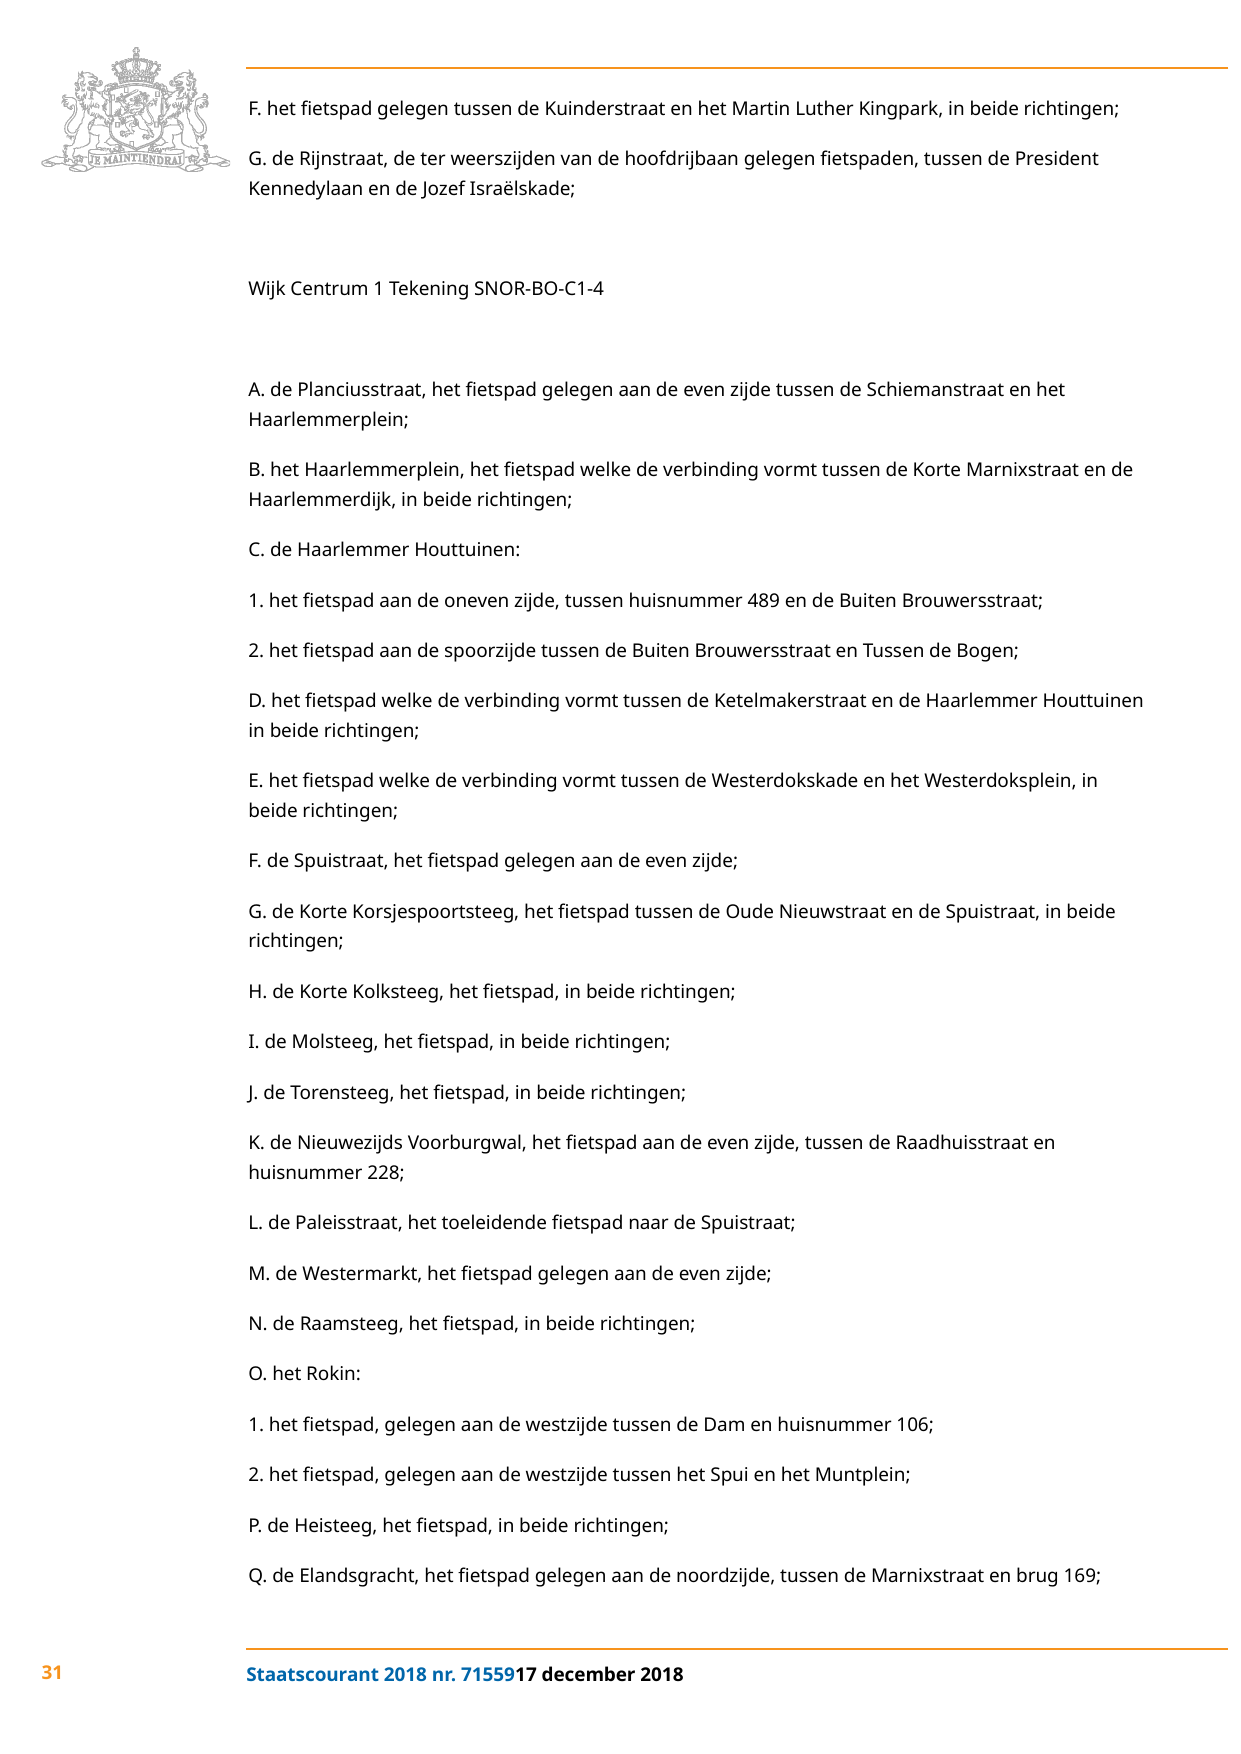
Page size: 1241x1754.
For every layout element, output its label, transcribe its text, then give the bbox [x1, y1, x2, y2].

text P. de Heisteeg, het fietspad, in beide richtingen; [248, 1512, 1152, 1538]
text A. de Planciusstraat, het fietspad gelegen aan de even zijde tussen de Schiemanstraat en het Haarlemmerplein; [248, 376, 1152, 432]
text 2. het fietspad aan de spoorzijde tussen de Buiten Brouwersstraat en Tussen de Bogen; [248, 637, 1152, 663]
text L. de Paleisstraat, het toeleidende fietspad naar de Spuistraat; [248, 1209, 1152, 1235]
text H. de Korte Kolksteeg, het fietspad, in beide richtingen; [248, 978, 1152, 1004]
text G. de Rijnstraat, de ter weerszijden van de hoofdrijbaan gelegen fietspaden, tussen de President Kennedylaan en de Jozef Israëlskade; [248, 145, 1152, 201]
text G. de Korte Korsjespoortsteeg, het fietspad tussen de Oude Nieuwstraat en de Spuistraat, in beide richtingen; [248, 898, 1152, 953]
text Wijk Centrum 1 Tekening SNOR-BO-C1-4 [248, 276, 1152, 301]
picture [41, 47, 231, 172]
text K. de Nieuwezijds Voorburgwal, het fietspad aan de even zijde, tussen de Raadhuisstraat en huisnummer 228; [248, 1129, 1152, 1185]
text F. het fietspad gelegen tussen de Kuinderstraat en het Martin Luther Kingpark, in beide richtingen; [248, 95, 1152, 121]
text M. de Westermarkt, het fietspad gelegen aan de even zijde; [248, 1260, 1152, 1286]
text 1. het fietspad aan de oneven zijde, tussen huisnummer 489 en de Buiten Brouwersstraat; [248, 587, 1152, 613]
text O. het Rokin: [248, 1361, 1152, 1386]
text D. het fietspad welke de verbinding vormt tussen de Ketelmakerstraat en de Haarlemmer Houttuinen in beide richtingen; [248, 688, 1152, 743]
text E. het fietspad welke de verbinding vormt tussen de Westerdokskade en het Westerdoksplein, in beide richtingen; [248, 768, 1152, 823]
text I. de Molsteeg, het fietspad, in beide richtingen; [248, 1028, 1152, 1054]
text 1. het fietspad, gelegen aan de westzijde tussen de Dam en huisnummer 106; [248, 1411, 1152, 1437]
text Q. de Elandsgracht, het fietspad gelegen aan de noordzijde, tussen de Marnixstraat en brug 169; [248, 1562, 1152, 1588]
text C. de Haarlemmer Houttuinen: [248, 536, 1152, 562]
text N. de Raamsteeg, het fietspad, in beide richtingen; [248, 1310, 1152, 1336]
text J. de Torensteeg, het fietspad, in beide richtingen; [248, 1079, 1152, 1105]
text B. het Haarlemmerplein, het fietspad welke de verbinding vormt tussen de Korte Marnixstraat en de Haarlemmerdijk, in beide richtingen; [248, 456, 1152, 512]
text 2. het fietspad, gelegen aan de westzijde tussen het Spui en het Muntplein; [248, 1461, 1152, 1487]
text F. de Spuistraat, het fietspad gelegen aan de even zijde; [248, 848, 1152, 873]
